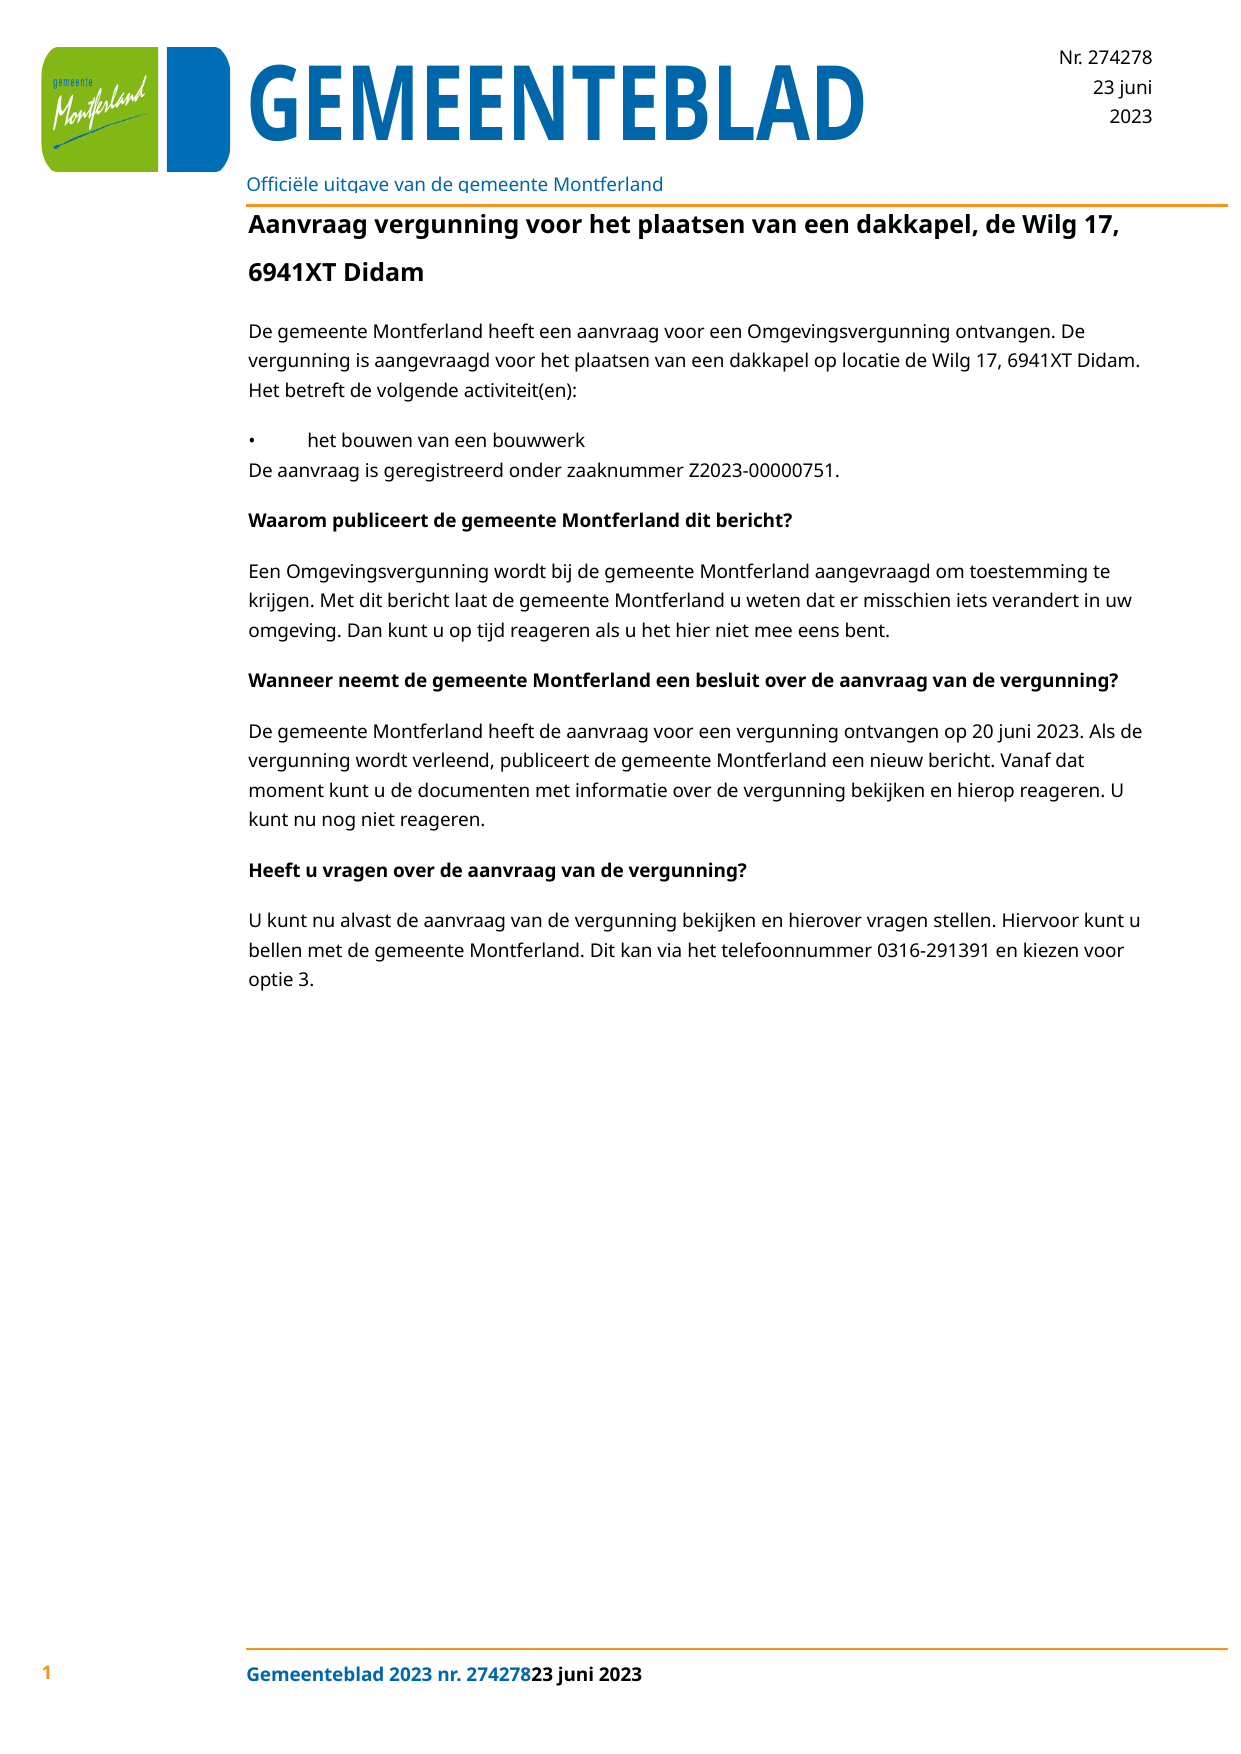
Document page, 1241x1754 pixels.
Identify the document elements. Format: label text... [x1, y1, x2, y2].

text Waarom publiceert de gemeente Montferland dit bericht? [248, 507, 1152, 533]
text De gemeente Montferland heeft de aanvraag voor een vergunning ontvangen op 20 juni 2023. Als de vergunning wordt verleend, publiceert de gemeente Montferland een nieuw bericht. Vanaf dat moment kunt u de documenten met informatie over de vergunning bekijken en hierop reageren. U kunt nu nog niet reageren. [248, 718, 1152, 832]
list het bouwen van een bouwwerk [248, 427, 1152, 453]
text De gemeente Montferland heeft een aanvraag voor een Omgevingsvergunning ontvangen. De vergunning is aangevraagd voor het plaatsen van een dakkapel op locatie de Wilg 17, 6941XT Didam. Het betreft de volgende activiteit(en): [248, 318, 1152, 403]
picture [41, 47, 231, 172]
text De aanvraag is geregistreerd onder zaaknummer Z2023-00000751. [248, 457, 1152, 483]
text Een Omgevingsvergunning wordt bij de gemeente Montferland aangevraagd om toestemming te krijgen. Met dit bericht laat de gemeente Montferland u weten dat er misschien iets verandert in uw omgeving. Dan kunt u op tijd reageren als u het hier niet mee eens bent. [248, 558, 1152, 643]
text Wanneer neemt de gemeente Montferland een besluit over de aanvraag van de vergunning? [248, 667, 1152, 693]
text Aanvraag vergunning voor het plaatsen van een dakkapel, de Wilg 17, 6941XT Didam [248, 207, 1152, 288]
text Heeft u vragen over de aanvraag van de vergunning? [248, 857, 1152, 883]
text U kunt nu alvast de aanvraag van de vergunning bekijken en hierover vragen stellen. Hiervoor kunt u bellen met de gemeente Montferland. Dit kan via het telefoonnummer 0316-291391 en kiezen voor optie 3. [248, 907, 1152, 992]
